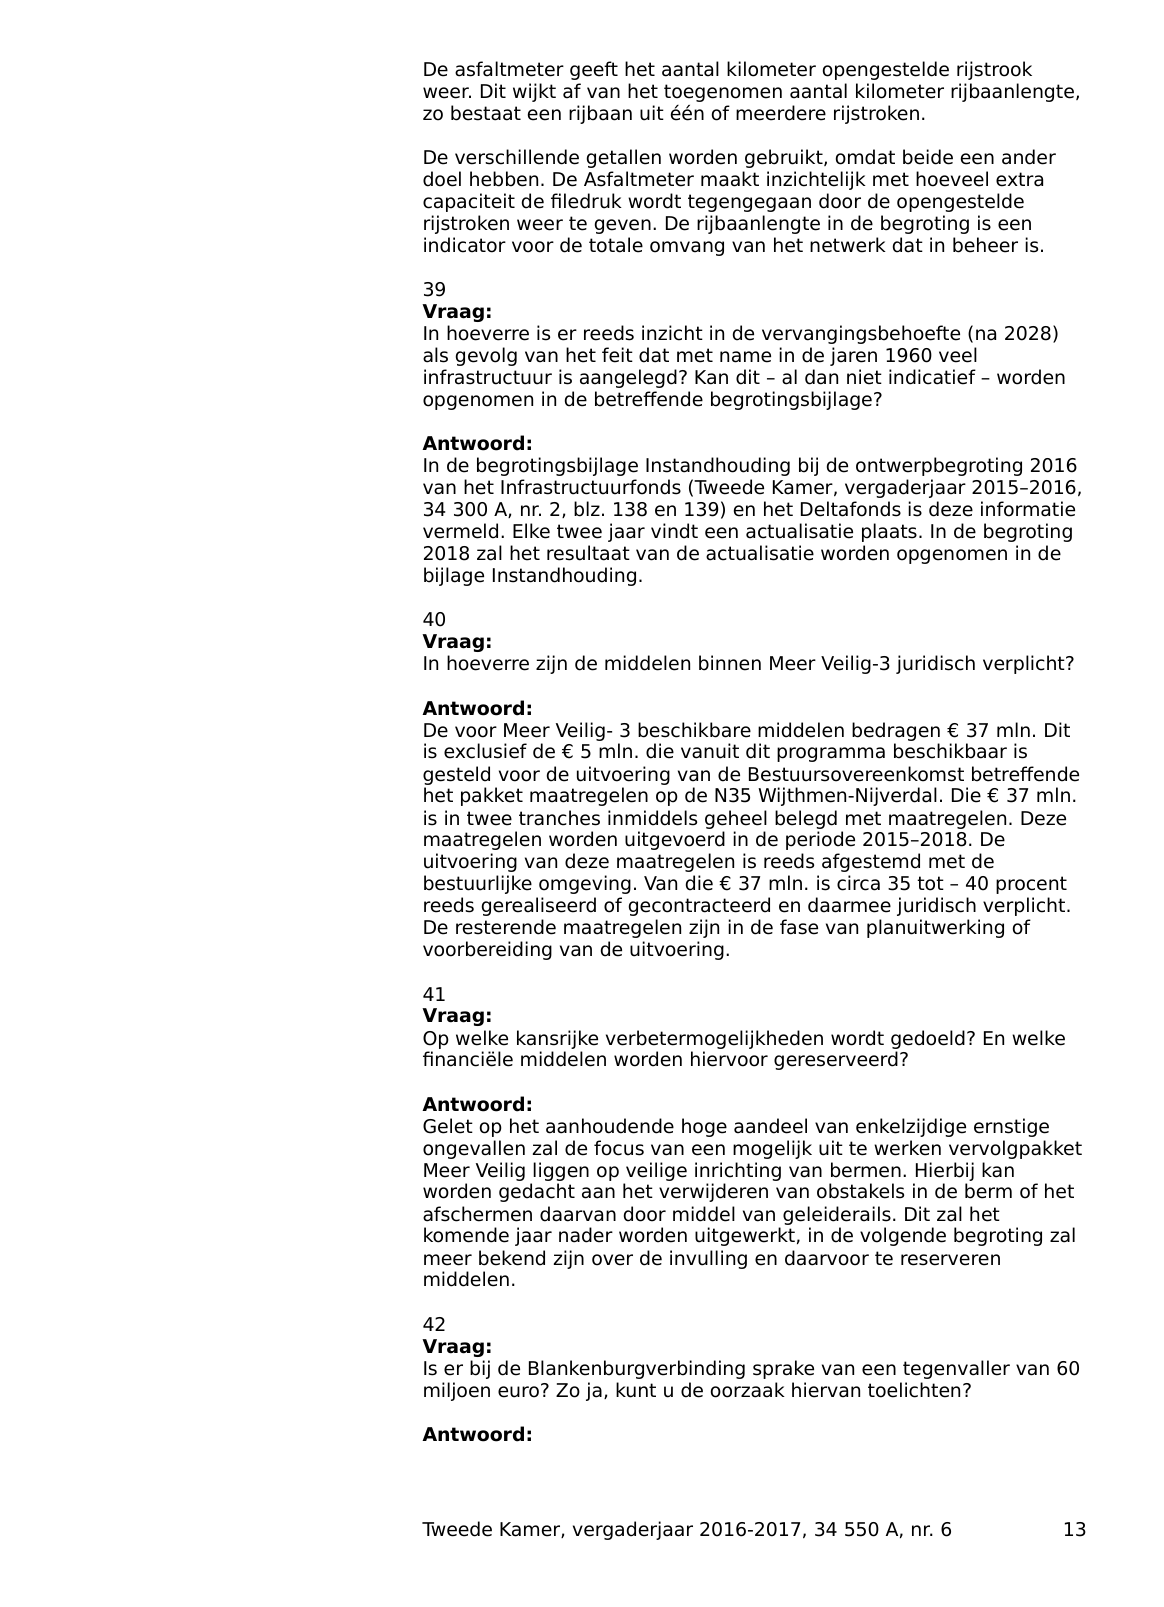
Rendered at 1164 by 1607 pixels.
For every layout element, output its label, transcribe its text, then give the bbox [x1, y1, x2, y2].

text In de begrotingsbijlage Instandhouding bij de ontwerpbegroting 2016 van het Infrastructuurfonds (Tweede Kamer, vergaderjaar 2015–2016, 34 300 A, nr. 2, blz. 138 en 139) en het Deltafonds is deze informatie vermeld. Elke twee jaar vindt een actualisatie plaats. In de begroting 2018 zal het resultaat van de actualisatie worden opgenomen in de bijlage Instandhouding. [422, 455, 1087, 587]
text Vraag: [422, 631, 1087, 653]
text Vraag: [422, 1005, 1087, 1027]
text Vraag: [422, 301, 1087, 323]
text Vraag: [422, 1336, 1087, 1357]
text 39 [422, 279, 1087, 301]
text In hoeverre is er reeds inzicht in de vervangingsbehoefte (na 2028) als gevolg van het feit dat met name in de jaren 1960 veel infrastructuur is aangelegd? Kan dit – al dan niet indicatief – worden opgenomen in de betreffende begrotingsbijlage? [422, 323, 1087, 411]
text In hoeverre zijn de middelen binnen Meer Veilig-3 juridisch verplicht? [422, 653, 1087, 675]
text De asfaltmeter geeft het aantal kilometer opengestelde rijstrook weer. Dit wijkt af van het toegenomen aantal kilometer rijbaanlengte, zo bestaat een rijbaan uit één of meerdere rijstroken. [422, 59, 1087, 125]
text 42 [422, 1313, 1087, 1336]
text Antwoord: [422, 1093, 1087, 1116]
text Antwoord: [422, 433, 1087, 455]
text 41 [422, 983, 1087, 1005]
text De voor Meer Veilig- 3 beschikbare middelen bedragen € 37 mln. Dit is exclusief de € 5 mln. die vanuit dit programma beschikbaar is gesteld voor de uitvoering van de Bestuursovereenkomst betreffende het pakket maatregelen op de N35 Wijthmen-Nijverdal. Die € 37 mln. is in twee tranches inmiddels geheel belegd met maatregelen. Deze maatregelen worden uitgevoerd in de periode 2015–2018. De uitvoering van deze maatregelen is reeds afgestemd met de bestuurlijke omgeving. Van die € 37 mln. is circa 35 tot – 40 procent reeds gerealiseerd of gecontracteerd en daarmee juridisch verplicht. De resterende maatregelen zijn in de fase van planuitwerking of voorbereiding van de uitvoering. [422, 719, 1087, 961]
text Gelet op het aanhoudende hoge aandeel van enkelzijdige ernstige ongevallen zal de focus van een mogelijk uit te werken vervolgpakket Meer Veilig liggen op veilige inrichting van bermen. Hierbij kan worden gedacht aan het verwijderen van obstakels in de berm of het afschermen daarvan door middel van geleiderails. Dit zal het komende jaar nader worden uitgewerkt, in de volgende begroting zal meer bekend zijn over de invulling en daarvoor te reserveren middelen. [422, 1116, 1087, 1291]
text Is er bij de Blankenburgverbinding sprake van een tegenvaller van 60 miljoen euro? Zo ja, kunt u de oorzaak hiervan toelichten? [422, 1357, 1087, 1401]
text 40 [422, 609, 1087, 631]
text Antwoord: [422, 1424, 1087, 1446]
text Op welke kansrijke verbetermogelijkheden wordt gedoeld? En welke financiële middelen worden hiervoor gereserveerd? [422, 1027, 1087, 1071]
text Antwoord: [422, 697, 1087, 719]
text De verschillende getallen worden gebruikt, omdat beide een ander doel hebben. De Asfaltmeter maakt inzichtelijk met hoeveel extra capaciteit de filedruk wordt tegengegaan door de opengestelde rijstroken weer te geven. De rijbaanlengte in de begroting is een indicator voor de totale omvang van het netwerk dat in beheer is. [422, 147, 1087, 257]
